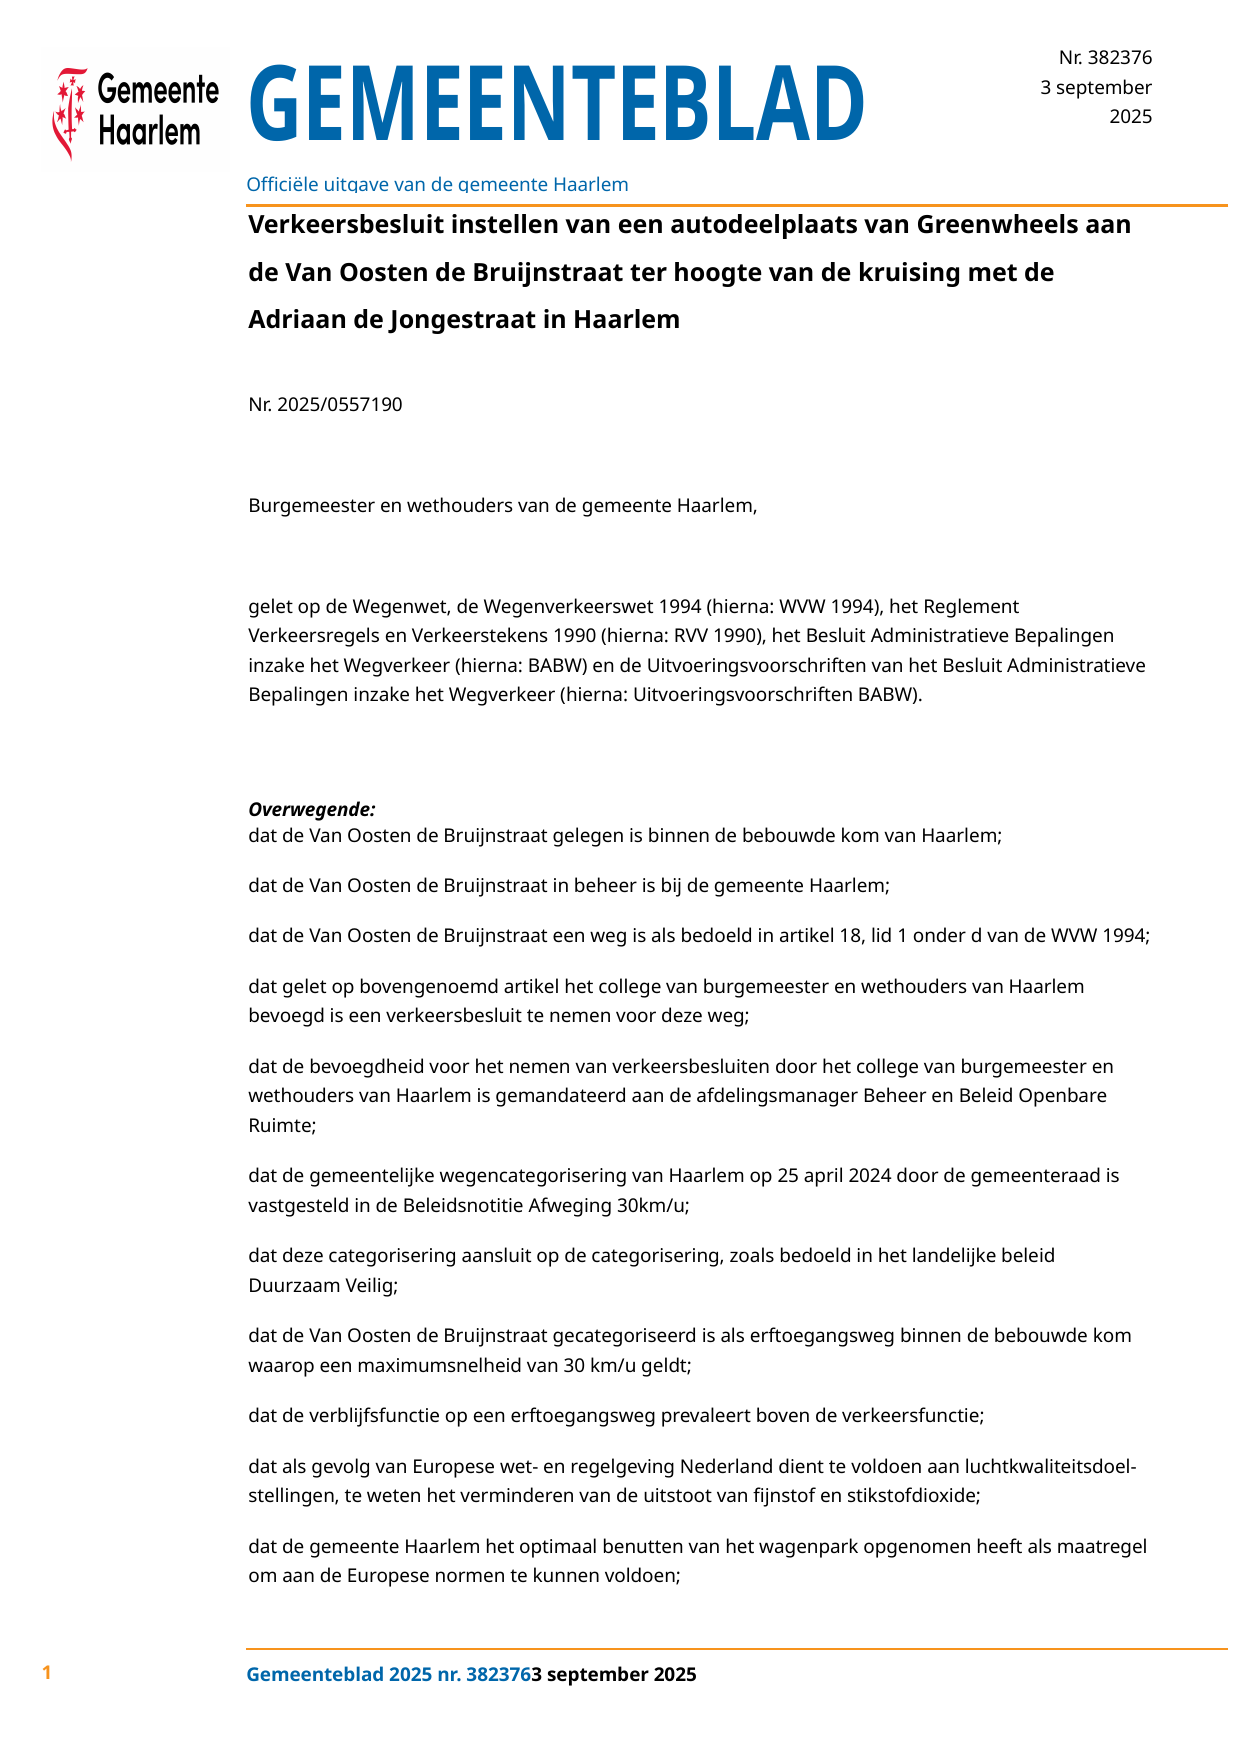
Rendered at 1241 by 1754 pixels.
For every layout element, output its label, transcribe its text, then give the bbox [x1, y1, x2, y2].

text dat gelet op bovengenoemd artikel het college van burgemeester en wethouders van Haarlem bevoegd is een verkeersbesluit te nemen voor deze weg; [248, 973, 1152, 1028]
text dat de Van Oosten de Bruijnstraat gecategoriseerd is als erftoegangsweg binnen de bebouwde kom waarop een maximumsnelheid van 30 km/u geldt; [248, 1323, 1152, 1378]
text dat de bevoegdheid voor het nemen van verkeersbesluiten door het college van burgemeester en wethouders van Haarlem is gemandateerd aan de afdelingsmanager Beheer en Beleid Openbare Ruimte; [248, 1053, 1152, 1138]
text dat de Van Oosten de Bruijnstraat een weg is als bedoeld in artikel 18, lid 1 onder d van de WVW 1994; [248, 923, 1152, 948]
text gelet op de Wegenwet, de Wegenverkeerswet 1994 (hierna: WVW 1994), het Reglement Verkeersregels en Verkeerstekens 1990 (hierna: RVV 1990), het Besluit Administratieve Bepalingen inzake het Wegverkeer (hierna: BABW) en de Uitvoeringsvoorschriften van het Besluit Administratieve Bepalingen inzake het Wegverkeer (hierna: Uitvoeringsvoorschriften BABW). [248, 593, 1152, 707]
text Nr. 2025/0557190 [248, 391, 1152, 417]
text Verkeersbesluit instellen van een autodeelplaats van Greenwheels aan de Van Oosten de Bruijnstraat ter hoogte van de kruising met de Adriaan de Jongestraat in Haarlem [248, 207, 1152, 336]
text dat de gemeentelijke wegencategorisering van Haarlem op 25 april 2024 door de gemeenteraad is vastgesteld in de Beleidsnotitie Afweging 30km/u; [248, 1163, 1152, 1218]
text dat de gemeente Haarlem het optimaal benutten van het wagenpark opgenomen heeft als maatregel om aan de Europese normen te kunnen voldoen; [248, 1533, 1152, 1588]
text dat de Van Oosten de Bruijnstraat in beheer is bij de gemeente Haarlem; [248, 872, 1152, 898]
text dat deze categorisering aansluit op de categorisering, zoals bedoeld in het landelijke beleid Duurzaam Veilig; [248, 1243, 1152, 1298]
text Overwegende: [248, 796, 1152, 822]
text dat als gevolg van Europese wet- en regelgeving Nederland dient te voldoen aan luchtkwaliteitsdoel-stellingen, te weten het verminderen van de uitstoot van fijnstof en stikstofdioxide; [248, 1453, 1152, 1508]
picture [41, 47, 231, 172]
text dat de Van Oosten de Bruijnstraat gelegen is binnen de bebouwde kom van Haarlem; [248, 822, 1152, 847]
text Burgemeester en wethouders van de gemeente Haarlem, [248, 492, 1152, 518]
text dat de verblijfsfunctie op een erftoegangsweg prevaleert boven de verkeersfunctie; [248, 1403, 1152, 1428]
